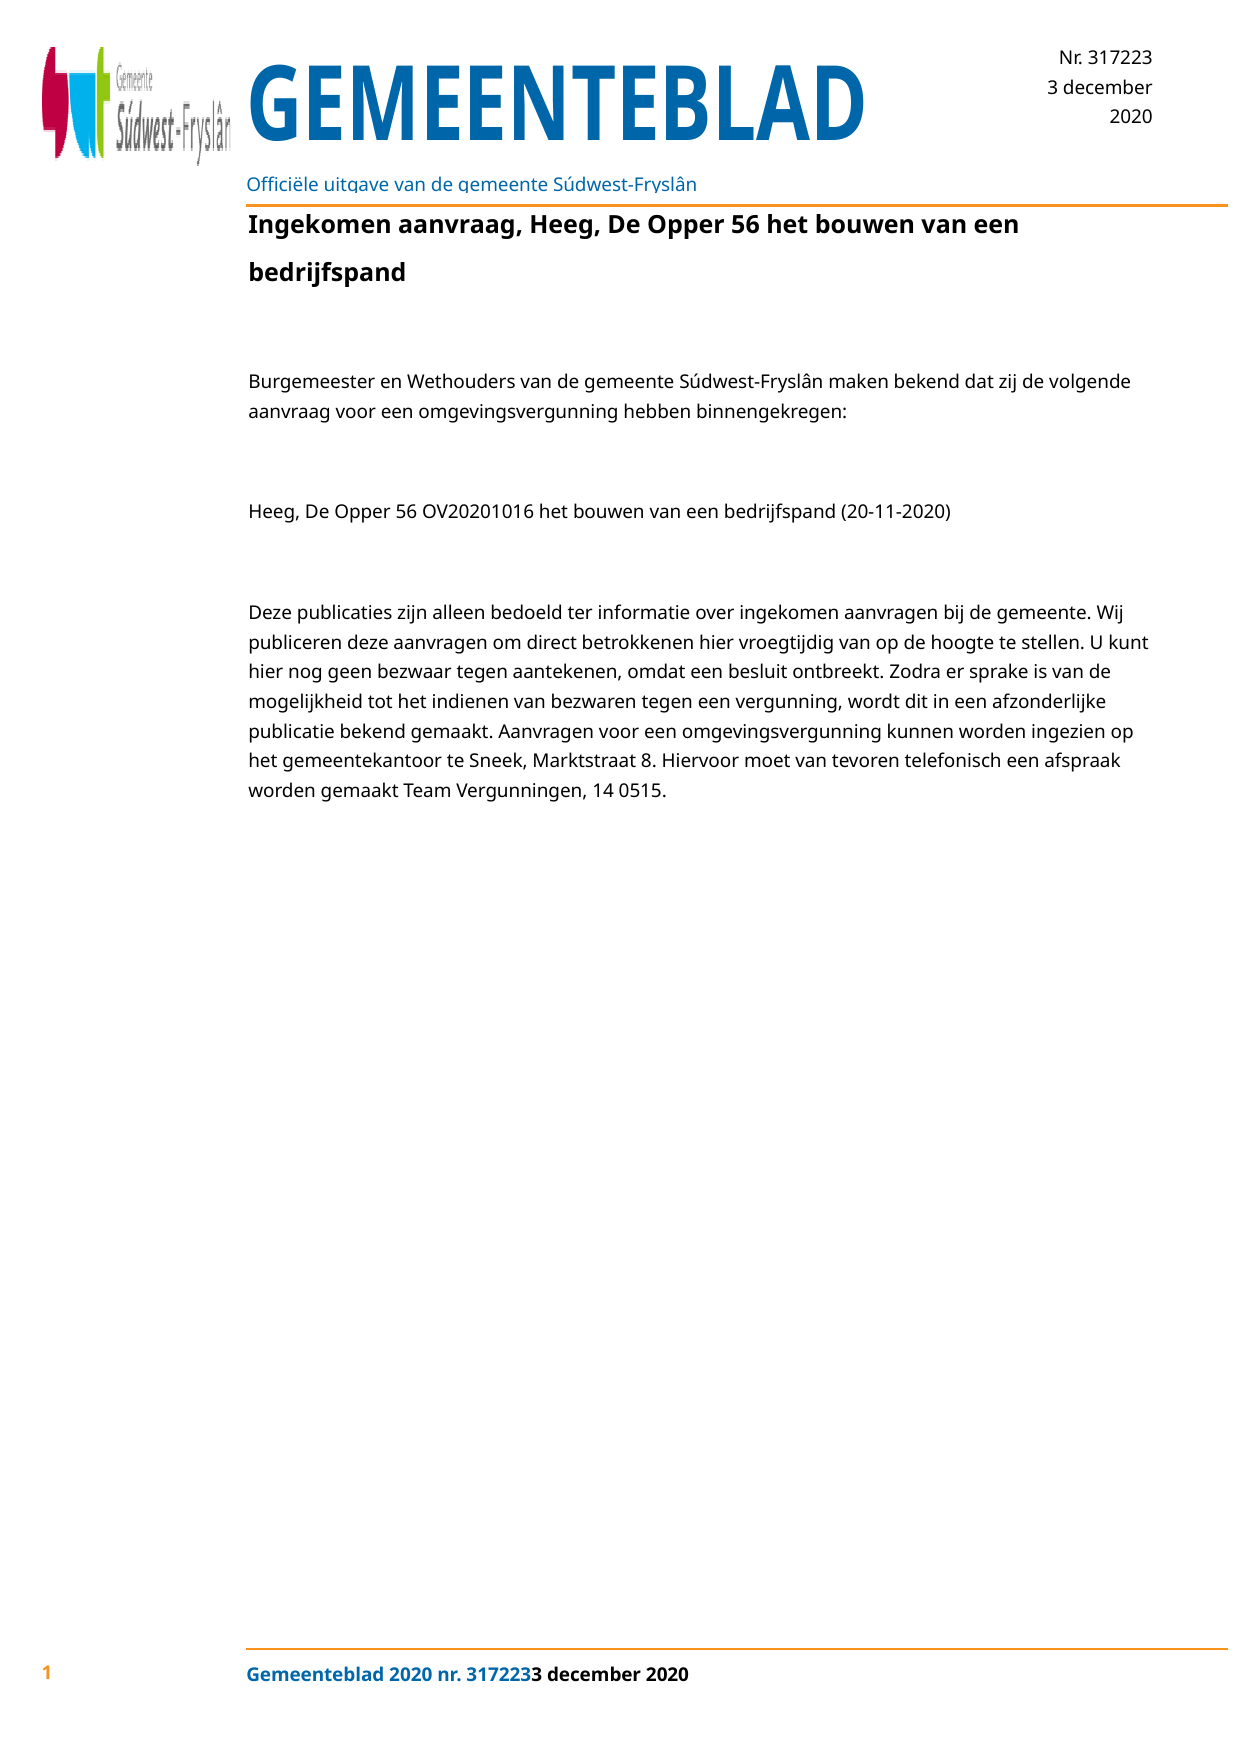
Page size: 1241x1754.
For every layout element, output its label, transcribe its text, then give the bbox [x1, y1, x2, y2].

picture [41, 47, 231, 172]
text Deze publicaties zijn alleen bedoeld ter informatie over ingekomen aanvragen bij de gemeente. Wij publiceren deze aanvragen om direct betrokkenen hier vroegtijdig van op de hoogte te stellen. U kunt hier nog geen bezwaar tegen aantekenen, omdat een besluit ontbreekt. Zodra er sprake is van de mogelijkheid tot het indienen van bezwaren tegen een vergunning, wordt dit in een afzonderlijke publicatie bekend gemaakt. Aanvragen voor een omgevingsvergunning kunnen worden ingezien op het gemeentekantoor te Sneek, Marktstraat 8. Hiervoor moet van tevoren telefonisch een afspraak worden gemaakt Team Vergunningen, 14 0515. [248, 599, 1152, 803]
text Heeg, De Opper 56 OV20201016 het bouwen van een bedrijfspand (20-11-2020) [248, 499, 1152, 524]
text Ingekomen aanvraag, Heeg, De Opper 56 het bouwen van een bedrijfspand [248, 207, 1152, 288]
text Burgemeester en Wethouders van de gemeente Súdwest-Fryslân maken bekend dat zij de volgende aanvraag voor een omgevingsvergunning hebben binnengekregen: [248, 368, 1152, 424]
